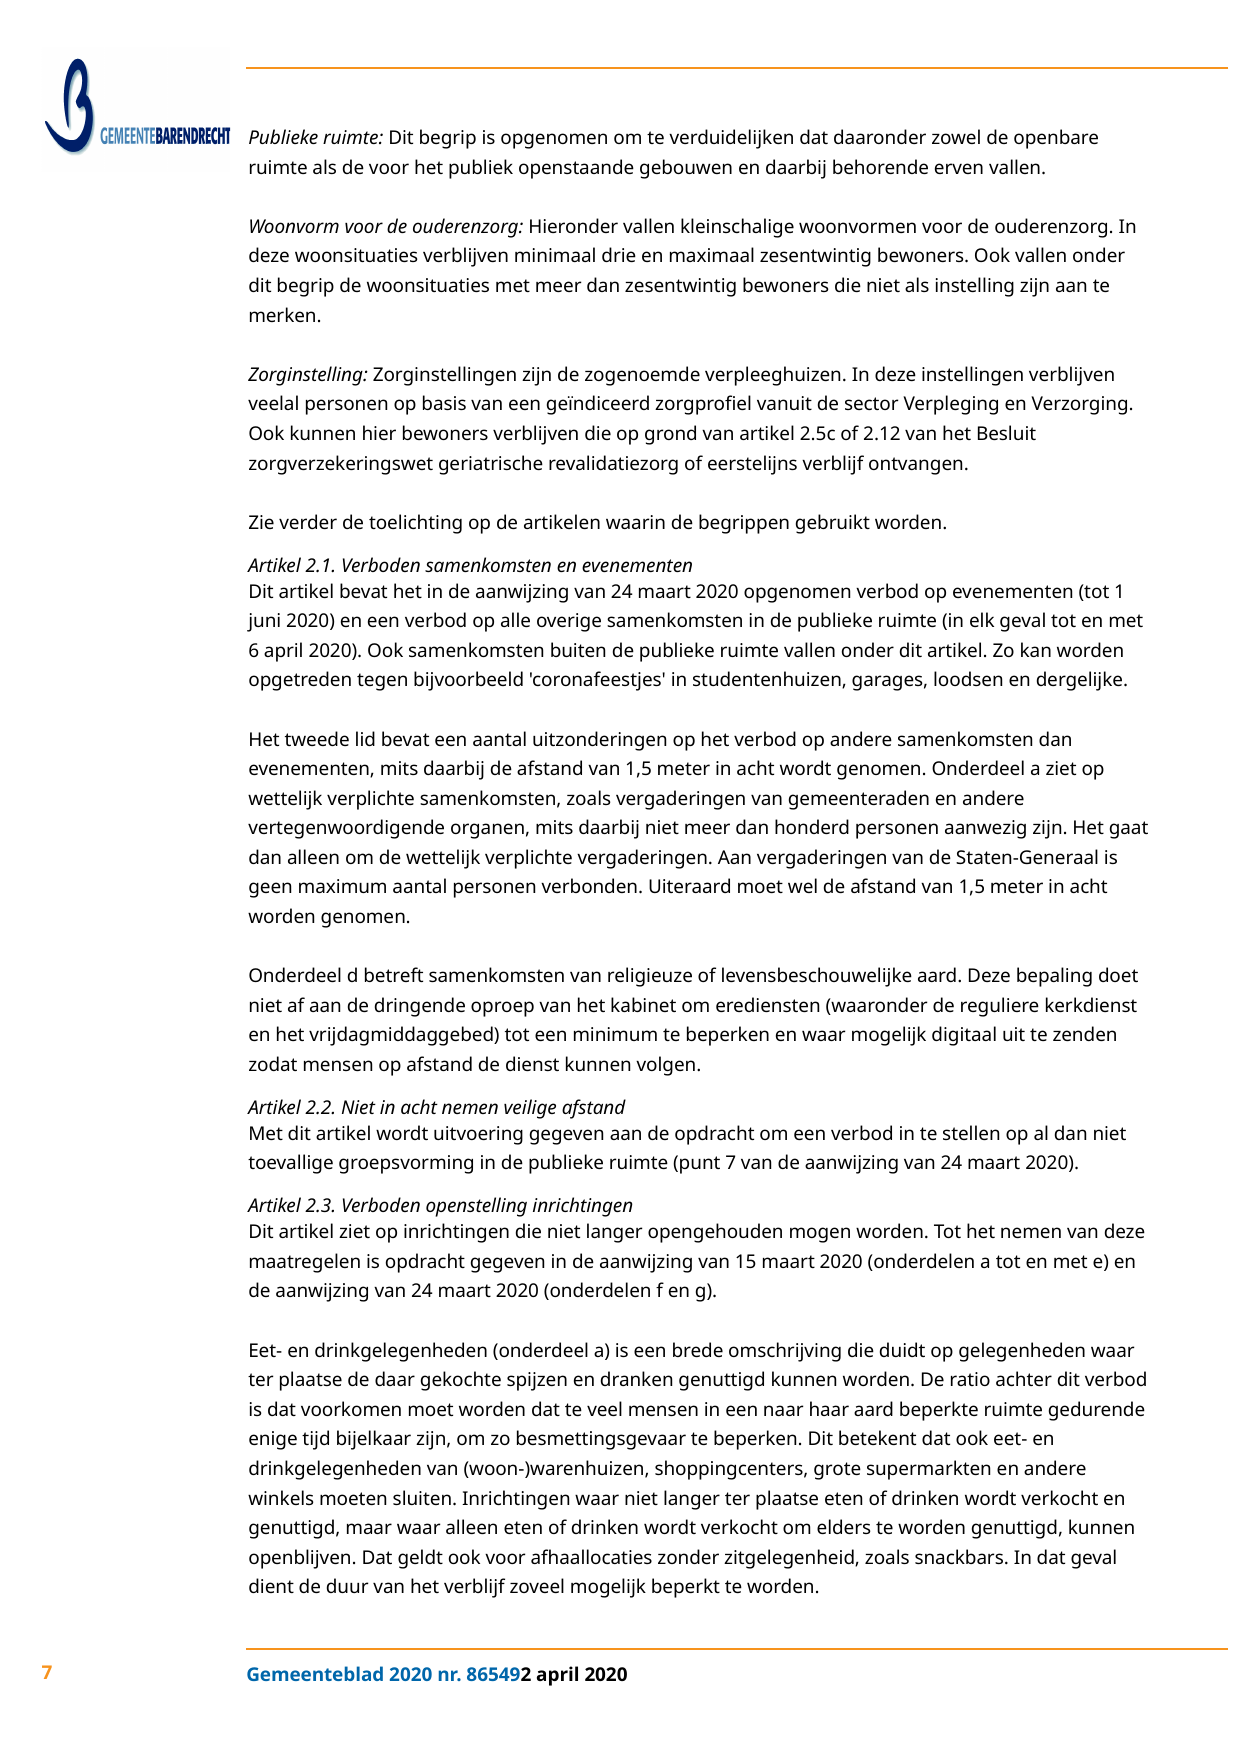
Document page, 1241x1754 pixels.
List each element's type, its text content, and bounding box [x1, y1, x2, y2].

text Onderdeel d betreft samenkomsten van religieuze of levensbeschouwelijke aard. Deze bepaling doet niet af aan de dringende oproep van het kabinet om erediensten (waaronder de reguliere kerkdienst en het vrijdagmiddaggebed) tot een minimum te beperken en waar mogelijk digitaal uit te zenden zodat mensen op afstand de dienst kunnen volgen. [248, 962, 1152, 1077]
text Het tweede lid bevat een aantal uitzonderingen op het verbod op andere samenkomsten dan evenementen, mits daarbij de afstand van 1,5 meter in acht wordt genomen. Onderdeel a ziet op wettelijk verplichte samenkomsten, zoals vergaderingen van gemeenteraden en andere vertegenwoordigende organen, mits daarbij niet meer dan honderd personen aanwezig zijn. Het gaat dan alleen om de wettelijk verplichte vergaderingen. Aan vergaderingen van de Staten-Generaal is geen maximum aantal personen verbonden. Uiteraard moet wel de afstand van 1,5 meter in acht worden genomen. [248, 726, 1152, 929]
picture [41, 47, 231, 172]
text Dit artikel ziet op inrichtingen die niet langer opengehouden mogen worden. Tot het nemen van deze maatregelen is opdracht gegeven in de aanwijzing van 15 maart 2020 (onderdelen a tot en met e) en de aanwijzing van 24 maart 2020 (onderdelen f en g). [248, 1218, 1152, 1303]
text Publieke ruimte: Dit begrip is opgenomen om te verduidelijken dat daaronder zowel de openbare ruimte als de voor het publiek openstaande gebouwen en daarbij behorende erven vallen. [248, 124, 1152, 180]
text Dit artikel bevat het in de aanwijzing van 24 maart 2020 opgenomen verbod op evenementen (tot 1 juni 2020) en een verbod op alle overige samenkomsten in de publieke ruimte (in elk geval tot en met 6 april 2020). Ook samenkomsten buiten de publieke ruimte vallen onder dit artikel. Zo kan worden opgetreden tegen bijvoorbeeld 'coronafeestjes' in studentenhuizen, garages, loodsen en dergelijke. [248, 578, 1152, 692]
text Artikel 2.1. Verboden samenkomsten en evenementen [248, 552, 1152, 578]
text Woonvorm voor de ouderenzorg: Hieronder vallen kleinschalige woonvormen voor de ouderenzorg. In deze woonsituaties verblijven minimaal drie en maximaal zesentwintig bewoners. Ook vallen onder dit begrip de woonsituaties met meer dan zesentwintig bewoners die niet als instelling zijn aan te merken. [248, 213, 1152, 328]
text Zorginstelling: Zorginstellingen zijn de zogenoemde verpleeghuizen. In deze instellingen verblijven veelal personen op basis van een geïndiceerd zorgprofiel vanuit de sector Verpleging en Verzorging. Ook kunnen hier bewoners verblijven die op grond van artikel 2.5c of 2.12 van het Besluit zorgverzekeringswet geriatrische revalidatiezorg of eerstelijns verblijf ontvangen. [248, 361, 1152, 476]
text Met dit artikel wordt uitvoering gegeven aan de opdracht om een verbod in te stellen op al dan niet toevallige groepsvorming in de publieke ruimte (punt 7 van de aanwijzing van 24 maart 2020). [248, 1120, 1152, 1175]
text Artikel 2.3. Verboden openstelling inrichtingen [248, 1193, 1152, 1218]
text Artikel 2.2. Niet in acht nemen veilige afstand [248, 1094, 1152, 1120]
text Eet- en drinkgelegenheden (onderdeel a) is een brede omschrijving die duidt op gelegenheden waar ter plaatse de daar gekochte spijzen en dranken genuttigd kunnen worden. De ratio achter dit verbod is dat voorkomen moet worden dat te veel mensen in een naar haar aard beperkte ruimte gedurende enige tijd bijelkaar zijn, om zo besmettingsgevaar te beperken. Dit betekent dat ook eet- en drinkgelegenheden van (woon-)warenhuizen, shoppingcenters, grote supermarkten en andere winkels moeten sluiten. Inrichtingen waar niet langer ter plaatse eten of drinken wordt verkocht en genuttigd, maar waar alleen eten of drinken wordt verkocht om elders te worden genuttigd, kunnen openblijven. Dat geldt ook voor afhaallocaties zonder zitgelegenheid, zoals snackbars. In dat geval dient de duur van het verblijf zoveel mogelijk beperkt te worden. [248, 1337, 1152, 1599]
text Zie verder de toelichting op de artikelen waarin de begrippen gebruikt worden. [248, 509, 1152, 535]
